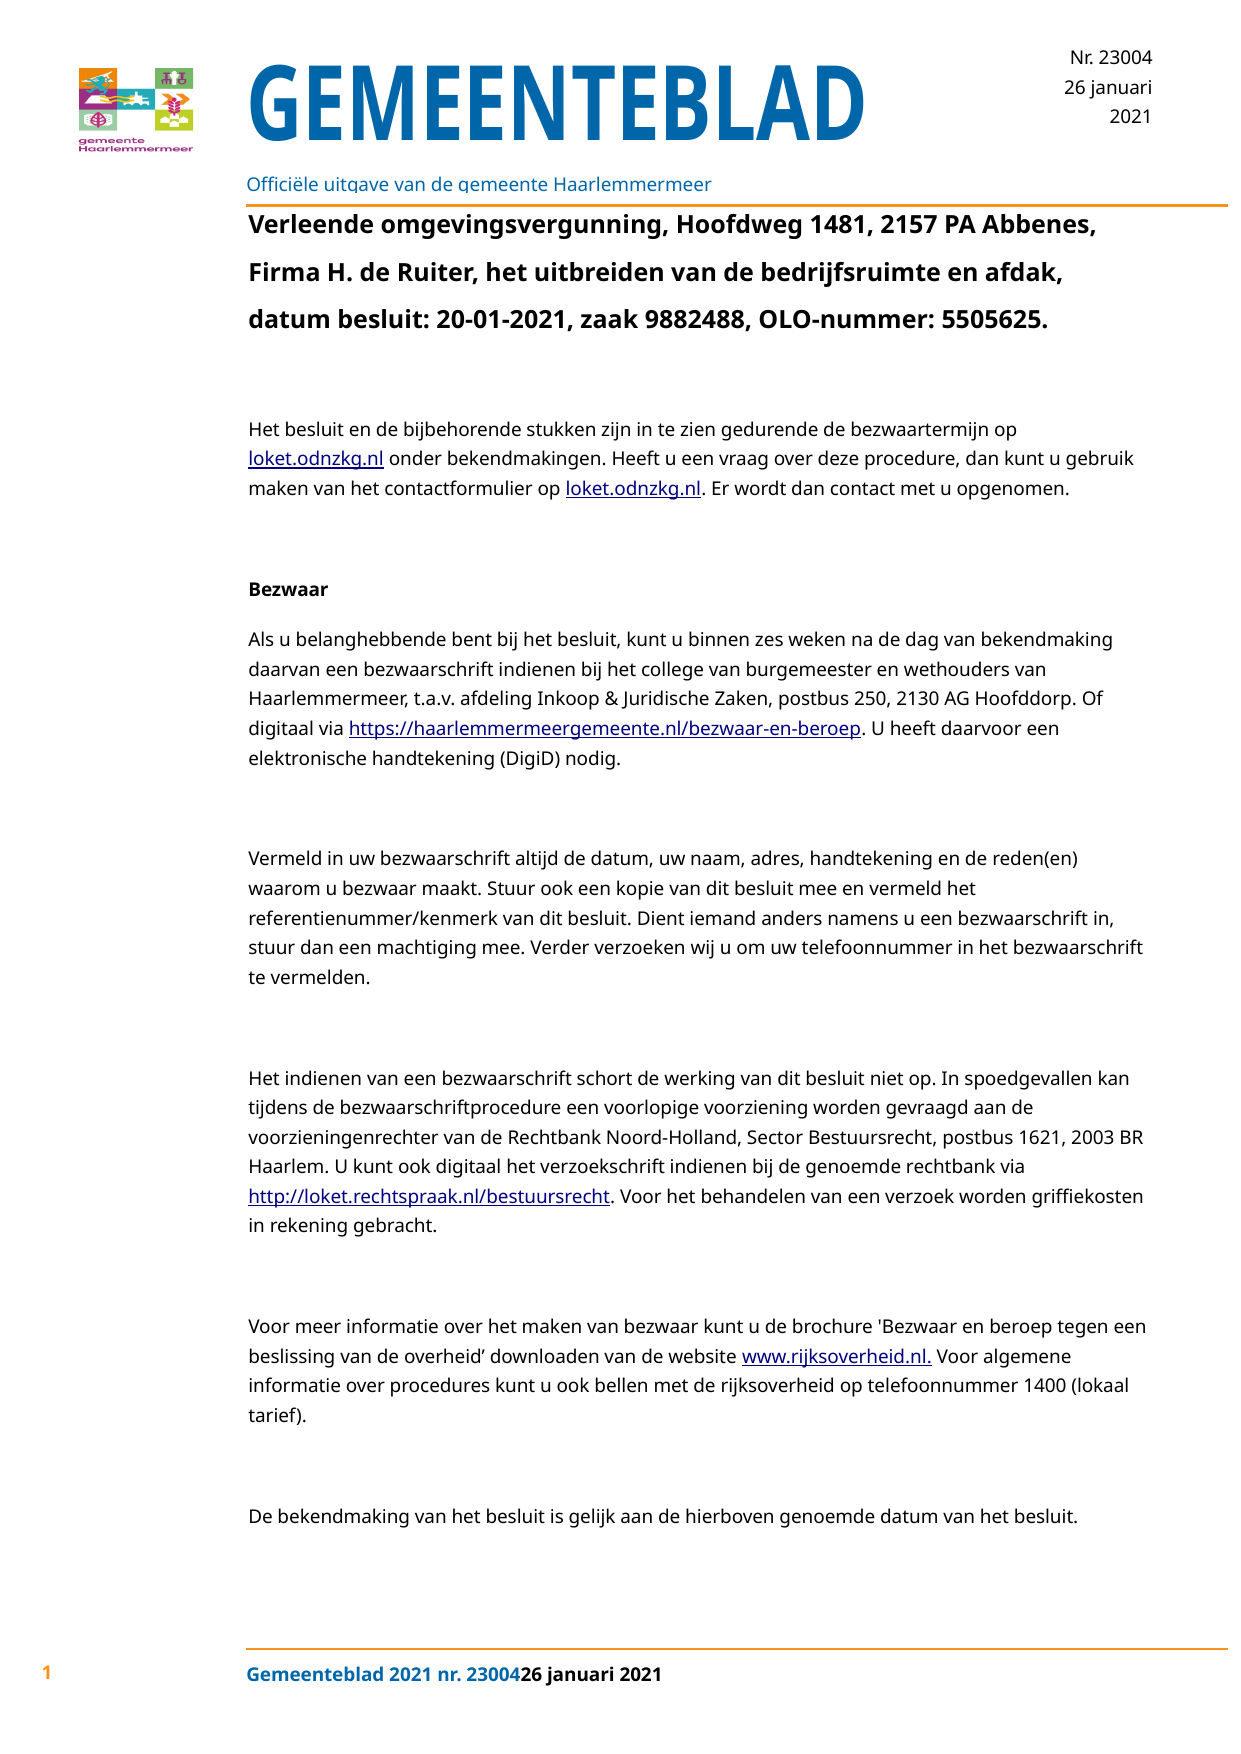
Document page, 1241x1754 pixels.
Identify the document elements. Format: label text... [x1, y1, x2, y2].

text Bezwaar [248, 576, 1152, 602]
picture [41, 47, 231, 172]
text Vermeld in uw bezwaarschrift altijd de datum, uw naam, adres, handtekening en de reden(en) waarom u bezwaar maakt. Stuur ook een kopie van dit besluit mee en vermeld het referentienummer/kenmerk van dit besluit. Dient iemand anders namens u een bezwaarschrift in, stuur dan een machtiging mee. Verder verzoeken wij u om uw telefoonnummer in het bezwaarschrift te vermelden. [248, 846, 1152, 989]
text De bekendmaking van het besluit is gelijk aan de hierboven genoemde datum van het besluit. [248, 1503, 1152, 1529]
text Voor meer informatie over het maken van bezwaar kunt u de brochure 'Bezwaar en beroep tegen een beslissing van de overheid’ downloaden van de website www.rijksoverheid.nl. Voor algemene informatie over procedures kunt u ook bellen met de rijksoverheid op telefoonnummer 1400 (lokaal tarief). [248, 1313, 1152, 1428]
text Het besluit en de bijbehorende stukken zijn in te zien gedurende de bezwaartermijn op loket.odnzkg.nl onder bekendmakingen. Heeft u een vraag over deze procedure, dan kunt u gebruik maken van het contactformulier op loket.odnzkg.nl. Er wordt dan contact met u opgenomen. [248, 416, 1152, 501]
text Het indienen van een bezwaarschrift schort de werking van dit besluit niet op. In spoedgevallen kan tijdens de bezwaarschriftprocedure een voorlopige voorziening worden gevraagd aan de voorzieningenrechter van de Rechtbank Noord-Holland, Sector Bestuursrecht, postbus 1621, 2003 BR Haarlem. U kunt ook digitaal het verzoekschrift indienen bij de genoemde rechtbank via http://loket.rechtspraak.nl/bestuursrecht. Voor het behandelen van een verzoek worden griffiekosten in rekening gebracht. [248, 1065, 1152, 1238]
text Verleende omgevingsvergunning, Hoofdweg 1481, 2157 PA Abbenes, Firma H. de Ruiter, het uitbreiden van de bedrijfsruimte en afdak, datum besluit: 20-01-2021, zaak 9882488, OLO-nummer: 5505625. [248, 207, 1152, 336]
text Als u belanghebbende bent bij het besluit, kunt u binnen zes weken na de dag van bekendmaking daarvan een bezwaarschrift indienen bij het college van burgemeester en wethouders van Haarlemmermeer, t.a.v. afdeling Inkoop & Juridische Zaken, postbus 250, 2130 AG Hoofddorp. Of digitaal via https://haarlemmermeergemeente.nl/bezwaar-en-beroep. U heeft daarvoor een elektronische handtekening (DigiD) nodig. [248, 626, 1152, 770]
